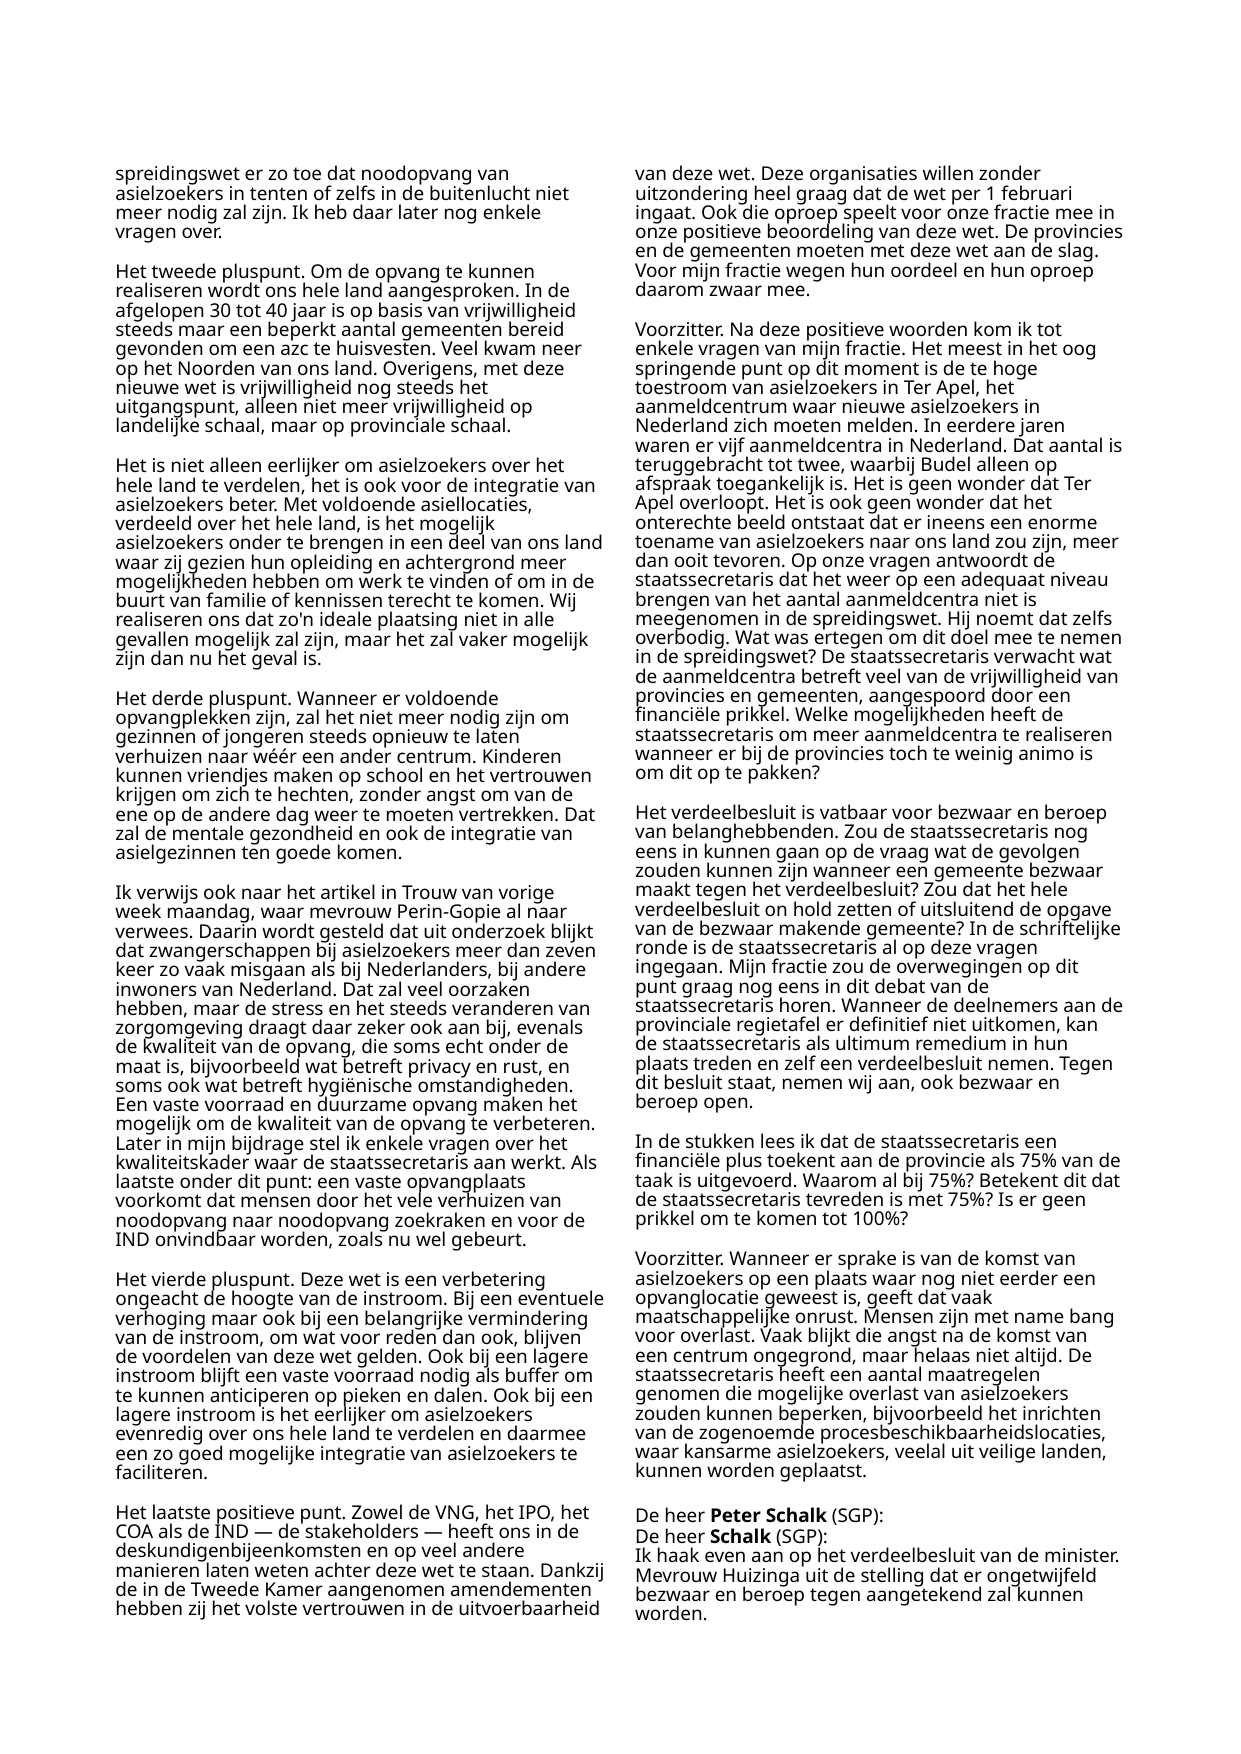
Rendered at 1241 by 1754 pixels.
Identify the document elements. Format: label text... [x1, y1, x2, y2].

text Het laatste positieve punt. Zowel de VNG, het IPO, het COA als de IND — de stakeholders — heeft ons in de deskundigenbijeenkomsten en op veel andere manieren laten weten achter deze wet te staan. Dankzij de in de Tweede Kamer aangenomen amendementen hebben zij het volste vertrouwen in de uitvoerbaarheid [115, 1504, 605, 1619]
text De heer Peter Schalk (SGP): [635, 1502, 1125, 1528]
text Ik haak even aan op het verdeelbesluit van de minister. Mevrouw Huizinga uit de stelling dat er ongetwijfeld bezwaar en beroep tegen aangetekend zal kunnen worden. [635, 1547, 1125, 1624]
text van deze wet. Deze organisaties willen zonder uitzondering heel graag dat de wet per 1 februari ingaat. Ook die oproep speelt voor onze fractie mee in onze positieve beoordeling van deze wet. De provincies en de gemeenten moeten met deze wet aan de slag. Voor mijn fractie wegen hun oordeel en hun oproep daarom zwaar mee. [635, 165, 1125, 300]
text Het tweede pluspunt. Om de opvang te kunnen realiseren wordt ons hele land aangesproken. In de afgelopen 30 tot 40 jaar is op basis van vrijwilligheid steeds maar een beperkt aantal gemeenten bereid gevonden om een azc te huisvesten. Veel kwam neer op het Noorden van ons land. Overigens, met deze nieuwe wet is vrijwilligheid nog steeds het uitgangspunt, alleen niet meer vrijwilligheid op landelijke schaal, maar op provinciale schaal. [115, 263, 605, 437]
text spreidingswet er zo toe dat noodopvang van asielzoekers in tenten of zelfs in de buitenlucht niet meer nodig zal zijn. Ik heb daar later nog enkele vragen over. [115, 165, 605, 242]
text Het vierde pluspunt. Deze wet is een verbetering ongeacht de hoogte van de instroom. Bij een eventuele verhoging maar ook bij een belangrijke vermindering van de instroom, om wat voor reden dan ook, blijven de voordelen van deze wet gelden. Ook bij een lagere instroom blijft een vaste voorraad nodig als buffer om te kunnen anticiperen op pieken en dalen. Ook bij een lagere instroom is het eerlijker om asielzoekers evenredig over ons hele land te verdelen en daarmee een zo goed mogelijke integratie van asielzoekers te faciliteren. [115, 1271, 605, 1483]
text Voorzitter. Wanneer er sprake is van de komst van asielzoekers op een plaats waar nog niet eerder een opvanglocatie geweest is, geeft dat vaak maatschappelijke onrust. Mensen zijn met name bang voor overlast. Vaak blijkt die angst na de komst van een centrum ongegrond, maar helaas niet altijd. De staatssecretaris heeft een aantal maatregelen genomen die mogelijke overlast van asielzoekers zouden kunnen beperken, bijvoorbeeld het inrichten van de zogenoemde procesbeschikbaarheidslocaties, waar kansarme asielzoekers, veelal uit veilige landen, kunnen worden geplaatst. [635, 1250, 1125, 1482]
text Het is niet alleen eerlijker om asielzoekers over het hele land te verdelen, het is ook voor de integratie van asielzoekers beter. Met voldoende asiellocaties, verdeeld over het hele land, is het mogelijk asielzoekers onder te brengen in een deel van ons land waar zij gezien hun opleiding en achtergrond meer mogelijkheden hebben om werk te vinden of om in de buurt van familie of kennissen terecht te komen. Wij realiseren ons dat zo'n ideale plaatsing niet in alle gevallen mogelijk zal zijn, maar het zal vaker mogelijk zijn dan nu het geval is. [115, 457, 605, 669]
text In de stukken lees ik dat de staatssecretaris een financiële plus toekent aan de provincie als 75% van de taak is uitgevoerd. Waarom al bij 75%? Betekent dit dat de staatssecretaris tevreden is met 75%? Is er geen prikkel om te komen tot 100%? [635, 1133, 1125, 1229]
text Voorzitter. Na deze positieve woorden kom ik tot enkele vragen van mijn fractie. Het meest in het oog springende punt op dit moment is de te hoge toestroom van asielzoekers in Ter Apel, het aanmeldcentrum waar nieuwe asielzoekers in Nederland zich moeten melden. In eerdere jaren waren er vijf aanmeldcentra in Nederland. Dat aantal is teruggebracht tot twee, waarbij Budel alleen op afspraak toegankelijk is. Het is geen wonder dat Ter Apel overloopt. Het is ook geen wonder dat het onterechte beeld ontstaat dat er ineens een enorme toename van asielzoekers naar ons land zou zijn, meer dan ooit tevoren. Op onze vragen antwoordt de staatssecretaris dat het weer op een adequaat niveau brengen van het aantal aanmeldcentra niet is meegenomen in de spreidingswet. Hij noemt dat zelfs overbodig. Wat was ertegen om dit doel mee te nemen in de spreidingswet? De staatssecretaris verwacht wat de aanmeldcentra betreft veel van de vrijwilligheid van provincies en gemeenten, aangespoord door een financiële prikkel. Welke mogelijkheden heeft de staatssecretaris om meer aanmeldcentra te realiseren wanneer er bij de provincies toch te weinig animo is om dit op te pakken? [635, 321, 1125, 783]
text Het verdeelbesluit is vatbaar voor bezwaar en beroep van belanghebbenden. Zou de staatssecretaris nog eens in kunnen gaan op de vraag wat de gevolgen zouden kunnen zijn wanneer een gemeente bezwaar maakt tegen het verdeelbesluit? Zou dat het hele verdeelbesluit on hold zetten of uitsluitend de opgave van de bezwaar makende gemeente? In de schriftelijke ronde is de staatssecretaris al op deze vragen ingegaan. Mijn fractie zou de overwegingen op dit punt graag nog eens in dit debat van de staatssecretaris horen. Wanneer de deelnemers aan de provinciale regietafel er definitief niet uitkomen, kan de staatssecretaris als ultimum remedium in hun plaats treden en zelf een verdeelbesluit nemen. Tegen dit besluit staat, nemen wij aan, ook bezwaar en beroep open. [635, 804, 1125, 1112]
text Het derde pluspunt. Wanneer er voldoende opvangplekken zijn, zal het niet meer nodig zijn om gezinnen of jongeren steeds opnieuw te laten verhuizen naar wéér een ander centrum. Kinderen kunnen vriendjes maken op school en het vertrouwen krijgen om zich te hechten, zonder angst om van de ene op de andere dag weer te moeten vertrekken. Dat zal de mentale gezondheid en ook de integratie van asielgezinnen ten goede komen. [115, 690, 605, 863]
text De heer Schalk (SGP): [635, 1528, 1125, 1547]
text Ik verwijs ook naar het artikel in Trouw van vorige week maandag, waar mevrouw Perin-Gopie al naar verwees. Daarin wordt gesteld dat uit onderzoek blijkt dat zwangerschappen bij asielzoekers meer dan zeven keer zo vaak misgaan als bij Nederlanders, bij andere inwoners van Nederland. Dat zal veel oorzaken hebben, maar de stress en het steeds veranderen van zorgomgeving draagt daar zeker ook aan bij, evenals de kwaliteit van de opvang, die soms echt onder de maat is, bijvoorbeeld wat betreft privacy en rust, en soms ook wat betreft hygiënische omstandigheden. Een vaste voorraad en duurzame opvang maken het mogelijk om de kwaliteit van de opvang te verbeteren. Later in mijn bijdrage stel ik enkele vragen over het kwaliteitskader waar de staatssecretaris aan werkt. Als laatste onder dit punt: een vaste opvangplaats voorkomt dat mensen door het vele verhuizen van noodopvang naar noodopvang zoekraken en voor de IND onvindbaar worden, zoals nu wel gebeurt. [115, 884, 605, 1250]
